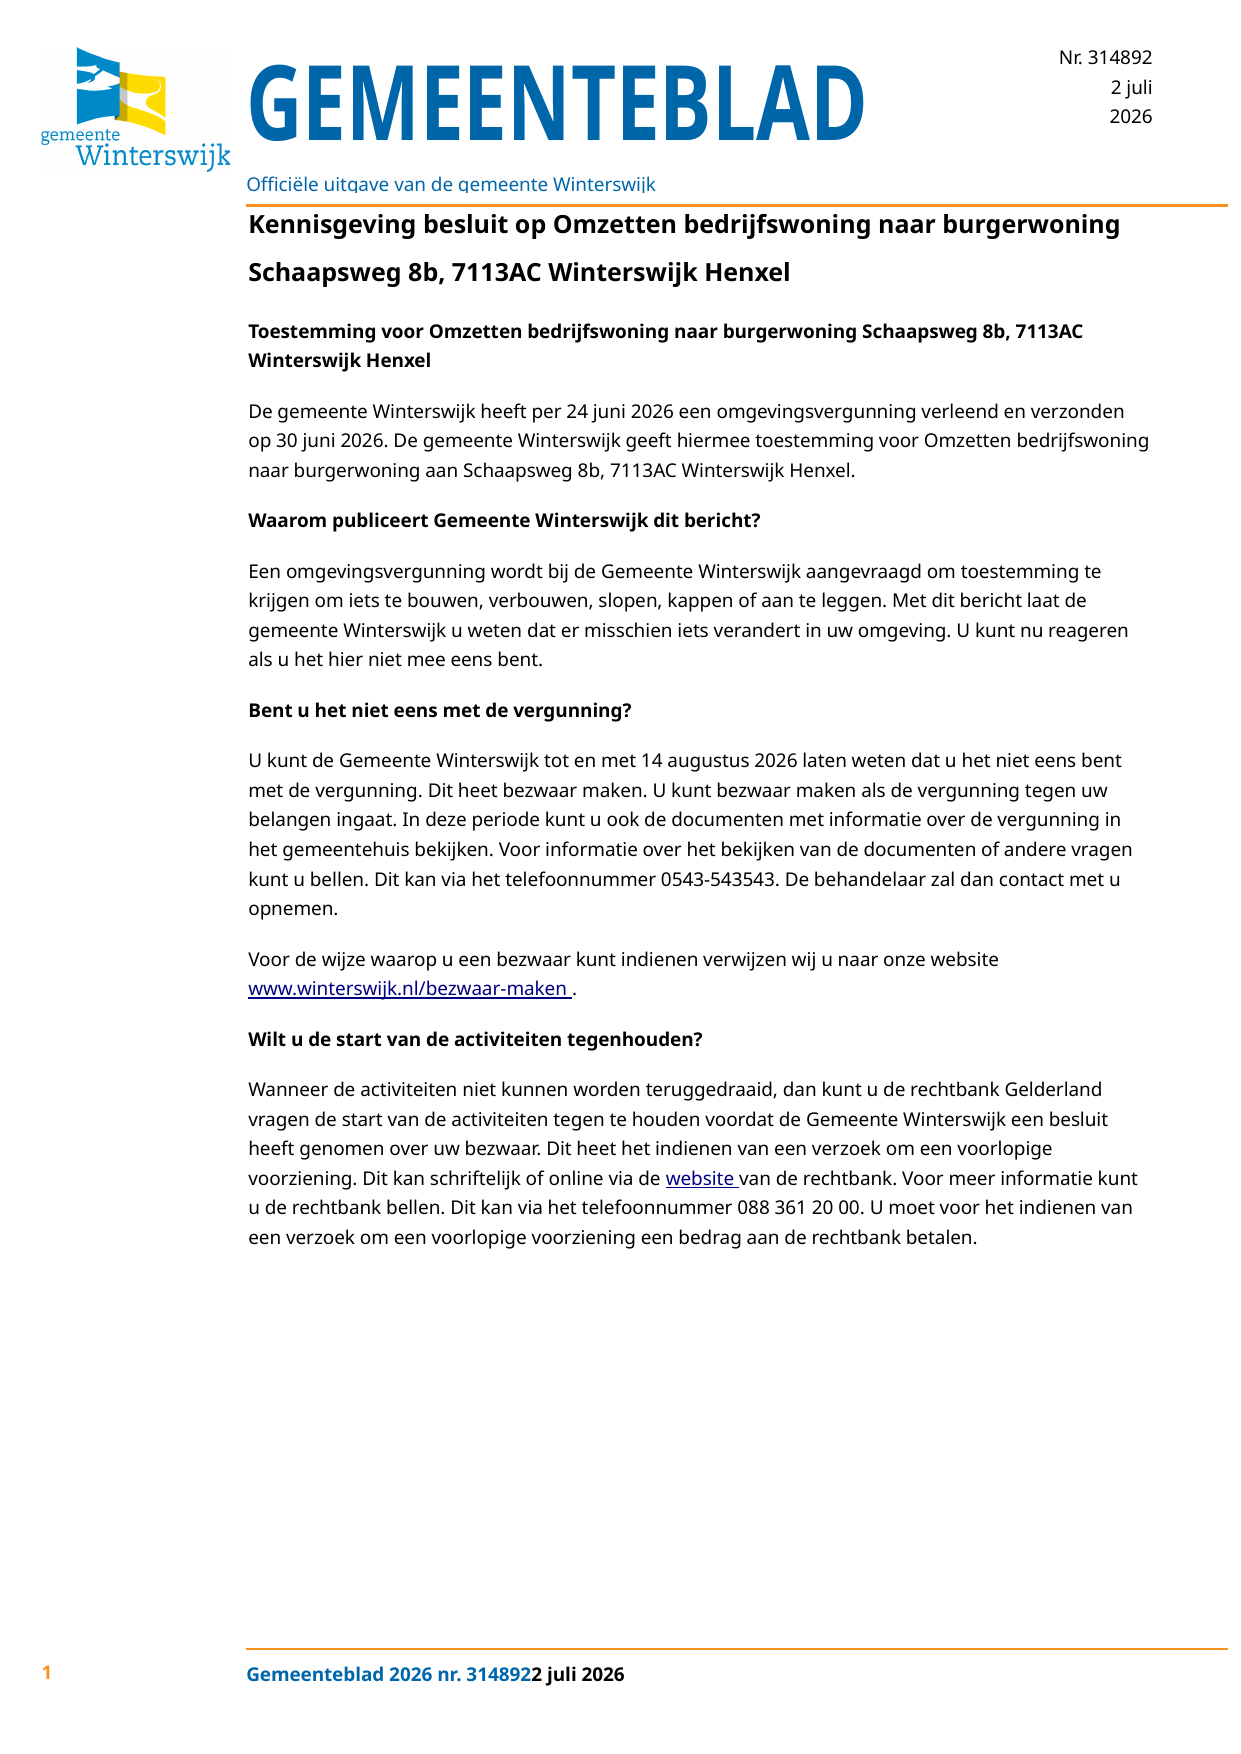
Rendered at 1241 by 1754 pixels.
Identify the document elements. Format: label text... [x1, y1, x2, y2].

text Voor de wijze waarop u een bezwaar kunt indienen verwijzen wij u naar onze website www.winterswijk.nl/bezwaar-maken . [248, 946, 1152, 1001]
text Wanneer de activiteiten niet kunnen worden teruggedraaid, dan kunt u de rechtbank Gelderland vragen de start van de activiteiten tegen te houden voordat de Gemeente Winterswijk een besluit heeft genomen over uw bezwaar. Dit heet het indienen van een verzoek om een voorlopige voorziening. Dit kan schriftelijk of online via de website van de rechtbank. Voor meer informatie kunt u de rechtbank bellen. Dit kan via het telefoonnummer 088 361 20 00. U moet voor het indienen van een verzoek om een voorlopige voorziening een bedrag aan de rechtbank betalen. [248, 1076, 1152, 1250]
text Kennisgeving besluit op Omzetten bedrijfswoning naar burgerwoning Schaapsweg 8b, 7113AC Winterswijk Henxel [248, 207, 1152, 288]
picture [225, 153, 231, 162]
text Waarom publiceert Gemeente Winterswijk dit bericht? [248, 507, 1152, 533]
text U kunt de Gemeente Winterswijk tot en met 14 augustus 2026 laten weten dat u het niet eens bent met de vergunning. Dit heet bezwaar maken. U kunt bezwaar maken als de vergunning tegen uw belangen ingaat. In deze periode kunt u ook de documenten met informatie over de vergunning in het gemeentehuis bekijken. Voor informatie over het bekijken van de documenten of andere vragen kunt u bellen. Dit kan via het telefoonnummer 0543-543543. De behandelaar zal dan contact met u opnemen. [248, 747, 1152, 921]
text Wilt u de start van de activiteiten tegenhouden? [248, 1026, 1152, 1052]
picture [41, 47, 231, 172]
text Een omgevingsvergunning wordt bij de Gemeente Winterswijk aangevraagd om toestemming te krijgen om iets te bouwen, verbouwen, slopen, kappen of aan te leggen. Met dit bericht laat de gemeente Winterswijk u weten dat er misschien iets verandert in uw omgeving. U kunt nu reageren als u het hier niet mee eens bent. [248, 558, 1152, 672]
text Bent u het niet eens met de vergunning? [248, 697, 1152, 723]
text Toestemming voor Omzetten bedrijfswoning naar burgerwoning Schaapsweg 8b, 7113AC Winterswijk Henxel [248, 318, 1152, 373]
text De gemeente Winterswijk heeft per 24 juni 2026 een omgevingsvergunning verleend en verzonden op 30 juni 2026. De gemeente Winterswijk geeft hiermee toestemming voor Omzetten bedrijfswoning naar burgerwoning aan Schaapsweg 8b, 7113AC Winterswijk Henxel. [248, 398, 1152, 483]
